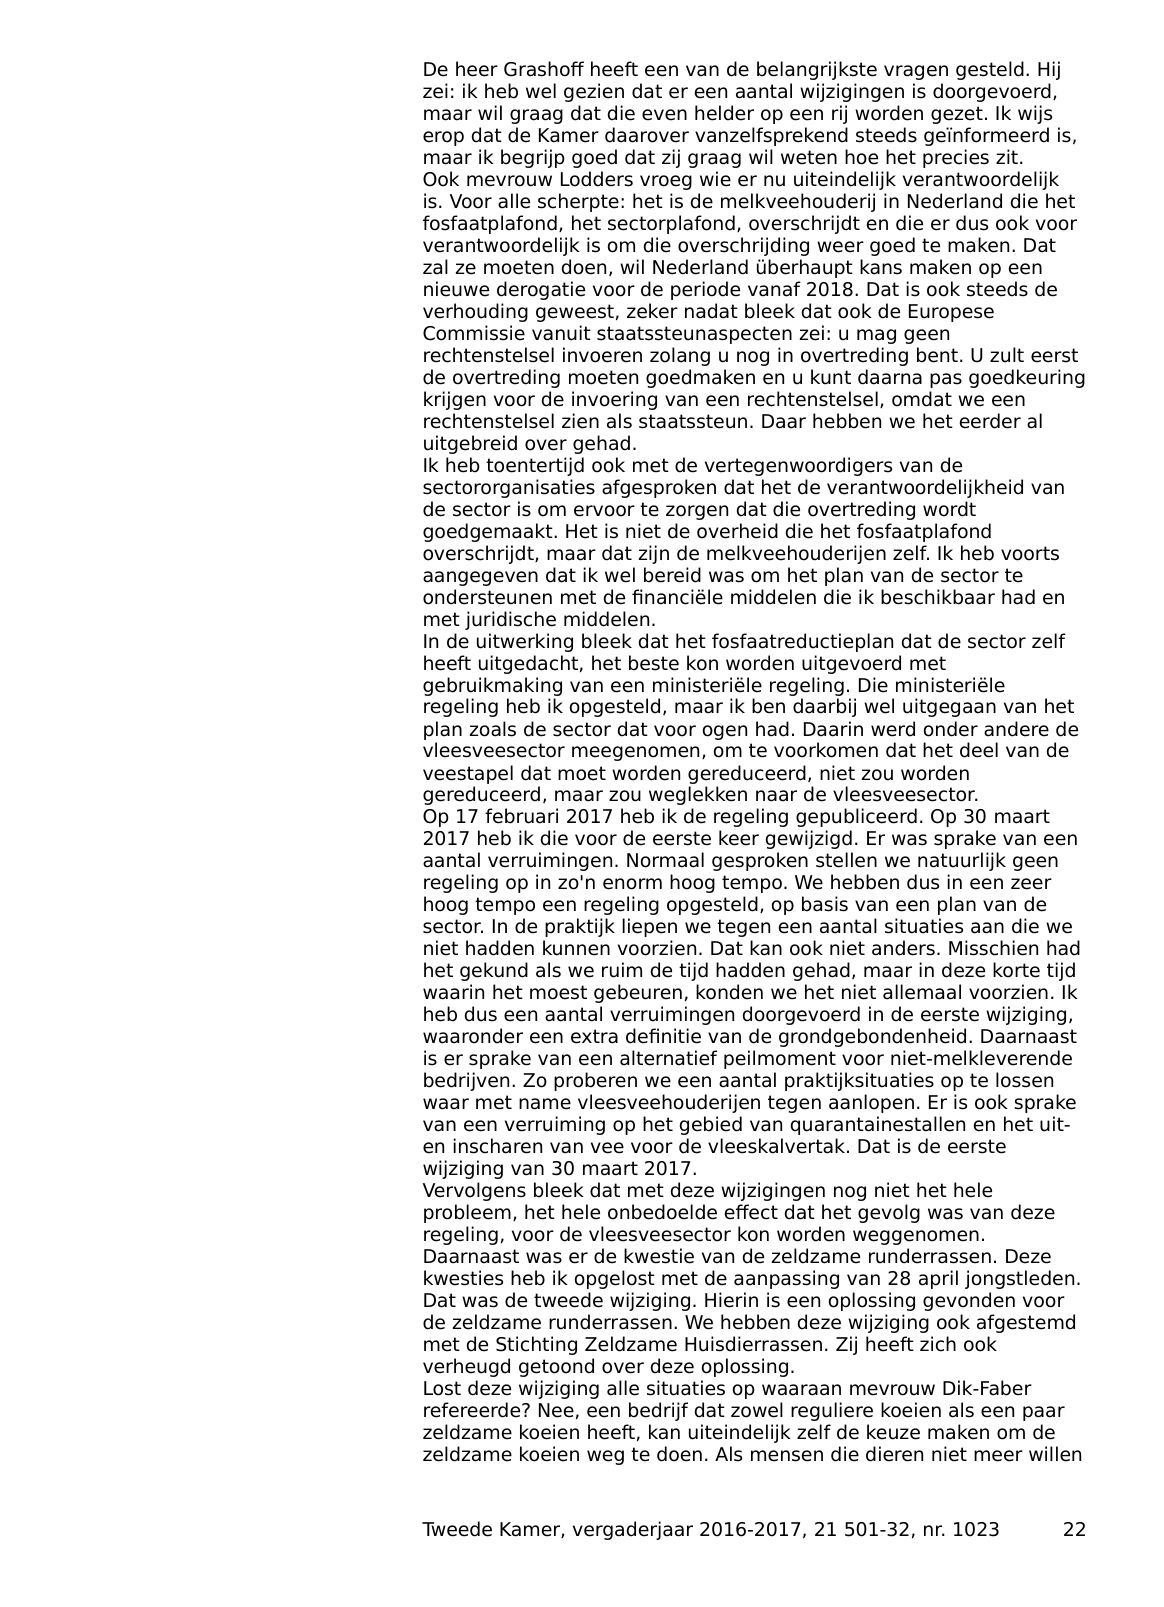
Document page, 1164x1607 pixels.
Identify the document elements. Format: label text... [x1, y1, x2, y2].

text Vervolgens bleek dat met deze wijzigingen nog niet het hele probleem, het hele onbedoelde effect dat het gevolg was van deze regeling, voor de vleesveesector kon worden weggenomen. Daarnaast was er de kwestie van de zeldzame runderrassen. Deze kwesties heb ik opgelost met de aanpassing van 28 april jongstleden. Dat was de tweede wijziging. Hierin is een oplossing gevonden voor de zeldzame runderrassen. We hebben deze wijziging ook afgestemd met de Stichting Zeldzame Huisdierrassen. Zij heeft zich ook verheugd getoond over deze oplossing. [422, 1180, 1087, 1378]
text In de uitwerking bleek dat het fosfaatreductieplan dat de sector zelf heeft uitgedacht, het beste kon worden uitgevoerd met gebruikmaking van een ministeriële regeling. Die ministeriële regeling heb ik opgesteld, maar ik ben daarbij wel uitgegaan van het plan zoals de sector dat voor ogen had. Daarin werd onder andere de vleesveesector meegenomen, om te voorkomen dat het deel van de veestapel dat moet worden gereduceerd, niet zou worden gereduceerd, maar zou weglekken naar de vleesveesector. [422, 631, 1087, 806]
text Lost deze wijziging alle situaties op waaraan mevrouw Dik-Faber refereerde? Nee, een bedrijf dat zowel reguliere koeien als een paar zeldzame koeien heeft, kan uiteindelijk zelf de keuze maken om de zeldzame koeien weg te doen. Als mensen die dieren niet meer willen [422, 1378, 1087, 1466]
text Ik heb toentertijd ook met de vertegenwoordigers van de sectororganisaties afgesproken dat het de verantwoordelijkheid van de sector is om ervoor te zorgen dat die overtreding wordt goedgemaakt. Het is niet de overheid die het fosfaatplafond overschrijdt, maar dat zijn de melkveehouderijen zelf. Ik heb voorts aangegeven dat ik wel bereid was om het plan van de sector te ondersteunen met de financiële middelen die ik beschikbaar had en met juridische middelen. [422, 455, 1087, 631]
text Ook mevrouw Lodders vroeg wie er nu uiteindelijk verantwoordelijk is. Voor alle scherpte: het is de melkveehouderij in Nederland die het fosfaatplafond, het sectorplafond, overschrijdt en die er dus ook voor verantwoordelijk is om die overschrijding weer goed te maken. Dat zal ze moeten doen, wil Nederland überhaupt kans maken op een nieuwe derogatie voor de periode vanaf 2018. Dat is ook steeds de verhouding geweest, zeker nadat bleek dat ook de Europese Commissie vanuit staatssteunaspecten zei: u mag geen rechtenstelsel invoeren zolang u nog in overtreding bent. U zult eerst de overtreding moeten goedmaken en u kunt daarna pas goedkeuring krijgen voor de invoering van een rechtenstelsel, omdat we een rechtenstelsel zien als staatssteun. Daar hebben we het eerder al uitgebreid over gehad. [422, 169, 1087, 455]
text Op 17 februari 2017 heb ik de regeling gepubliceerd. Op 30 maart 2017 heb ik die voor de eerste keer gewijzigd. Er was sprake van een aantal verruimingen. Normaal gesproken stellen we natuurlijk geen regeling op in zo'n enorm hoog tempo. We hebben dus in een zeer hoog tempo een regeling opgesteld, op basis van een plan van de sector. In de praktijk liepen we tegen een aantal situaties aan die we niet hadden kunnen voorzien. Dat kan ook niet anders. Misschien had het gekund als we ruim de tijd hadden gehad, maar in deze korte tijd waarin het moest gebeuren, konden we het niet allemaal voorzien. Ik heb dus een aantal verruimingen doorgevoerd in de eerste wijziging, waaronder een extra definitie van de grondgebondenheid. Daarnaast is er sprake van een alternatief peilmoment voor niet-melkleverende bedrijven. Zo proberen we een aantal praktijksituaties op te lossen waar met name vleesveehouderijen tegen aanlopen. Er is ook sprake van een verruiming op het gebied van quarantainestallen en het uit- en inscharen van vee voor de vleeskalvertak. Dat is de eerste wijziging van 30 maart 2017. [422, 806, 1087, 1180]
text De heer Grashoff heeft een van de belangrijkste vragen gesteld. Hij zei: ik heb wel gezien dat er een aantal wijzigingen is doorgevoerd, maar wil graag dat die even helder op een rij worden gezet. Ik wijs erop dat de Kamer daarover vanzelfsprekend steeds geïnformeerd is, maar ik begrijp goed dat zij graag wil weten hoe het precies zit. [422, 59, 1087, 169]
